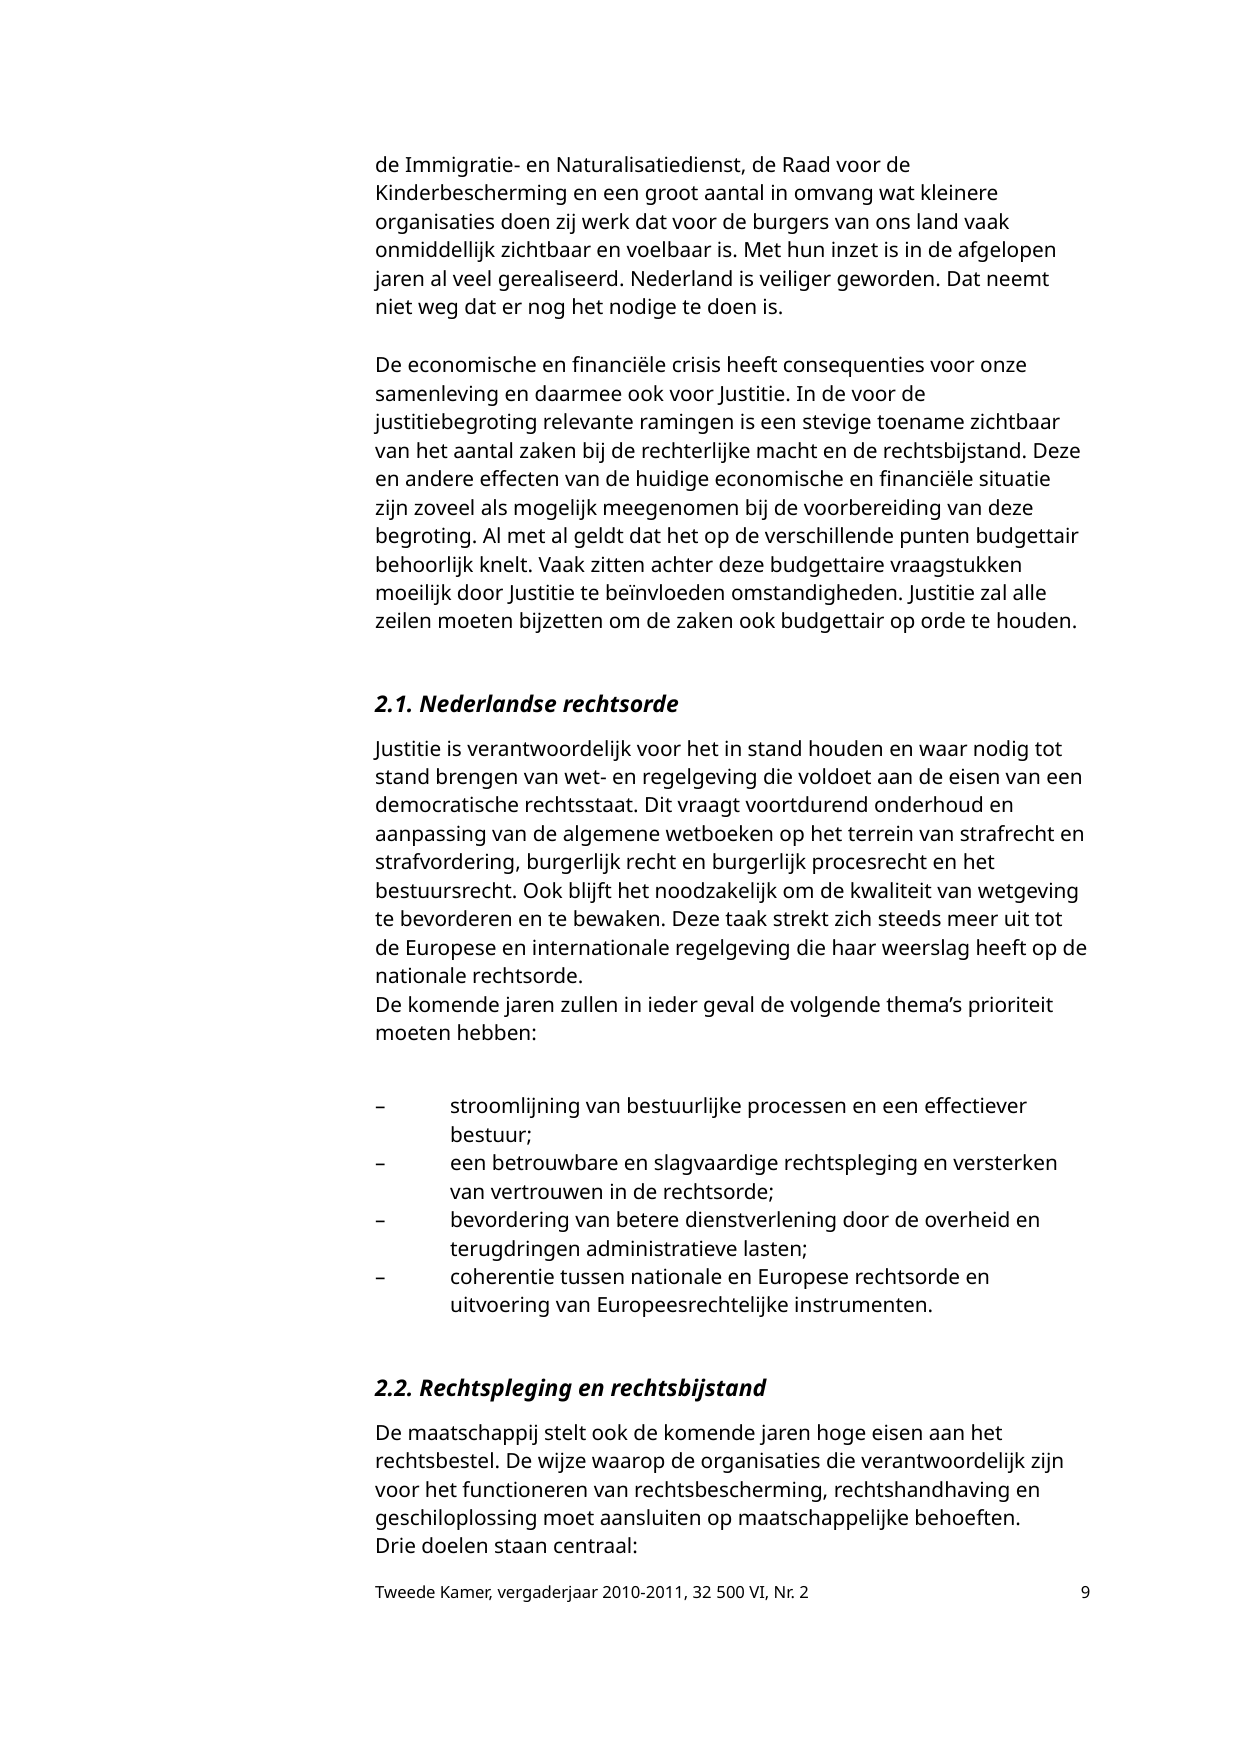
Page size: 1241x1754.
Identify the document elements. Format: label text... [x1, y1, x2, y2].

text Drie doelen staan centraal: [375, 1532, 1090, 1560]
subtitle 2.2. Rechtspleging en rechtsbijstand [375, 1372, 1090, 1403]
subtitle 2.1. Nederlandse rechtsorde [375, 687, 1090, 719]
list coherentie tussen nationale en Europese rechtsorde en uitvoering van Europeesrechtelijke instrumenten. [375, 1262, 1090, 1319]
text De economische en financiële crisis heeft consequenties voor onze samenleving en daarmee ook voor Justitie. In de voor de justitiebegroting relevante ramingen is een stevige toename zichtbaar van het aantal zaken bij de rechterlijke macht en de rechtsbijstand. Deze en andere effecten van de huidige economische en financiële situatie zijn zoveel als mogelijk meegenomen bij de voorbereiding van deze begroting. Al met al geldt dat het op de verschillende punten budgettair behoorlijk knelt. Vaak zitten achter deze budgettaire vraagstukken moeilijk door Justitie te beïnvloeden omstandigheden. Justitie zal alle zeilen moeten bijzetten om de zaken ook budgettair op orde te houden. [375, 351, 1090, 635]
text Justitie is verantwoordelijk voor het in stand houden en waar nodig tot stand brengen van wet- en regelgeving die voldoet aan de eisen van een democratische rechtsstaat. Dit vraagt voortdurend onderhoud en aanpassing van de algemene wetboeken op het terrein van strafrecht en strafvordering, burgerlijk recht en burgerlijk procesrecht en het bestuursrecht. Ook blijft het noodzakelijk om de kwaliteit van wetgeving te bevorderen en te bewaken. Deze taak strekt zich steeds meer uit tot de Europese en internationale regelgeving die haar weerslag heeft op de nationale rechtsorde. [375, 734, 1090, 990]
list stroomlijning van bestuurlijke processen en een effectiever bestuur; [375, 1092, 1090, 1148]
list een betrouwbare en slagvaardige rechtspleging en versterken van vertrouwen in de rechtsorde; [375, 1148, 1090, 1205]
list bevordering van betere dienstverlening door de overheid en terugdringen administratieve lasten; [375, 1205, 1090, 1262]
text De maatschappij stelt ook de komende jaren hoge eisen aan het rechtsbestel. De wijze waarop de organisaties die verantwoordelijk zijn voor het functioneren van rechtsbescherming, rechtshandhaving en geschiloplossing moet aansluiten op maatschappelijke behoeften. [375, 1418, 1090, 1532]
text de Immigratie- en Naturalisatiedienst, de Raad voor de Kinderbescherming en een groot aantal in omvang wat kleinere organisaties doen zij werk dat voor de burgers van ons land vaak onmiddellijk zichtbaar en voelbaar is. Met hun inzet is in de afgelopen jaren al veel gerealiseerd. Nederland is veiliger geworden. Dat neemt niet weg dat er nog het nodige te doen is. [375, 150, 1090, 321]
text De komende jaren zullen in ieder geval de volgende thema’s prioriteit moeten hebben: [375, 990, 1090, 1047]
